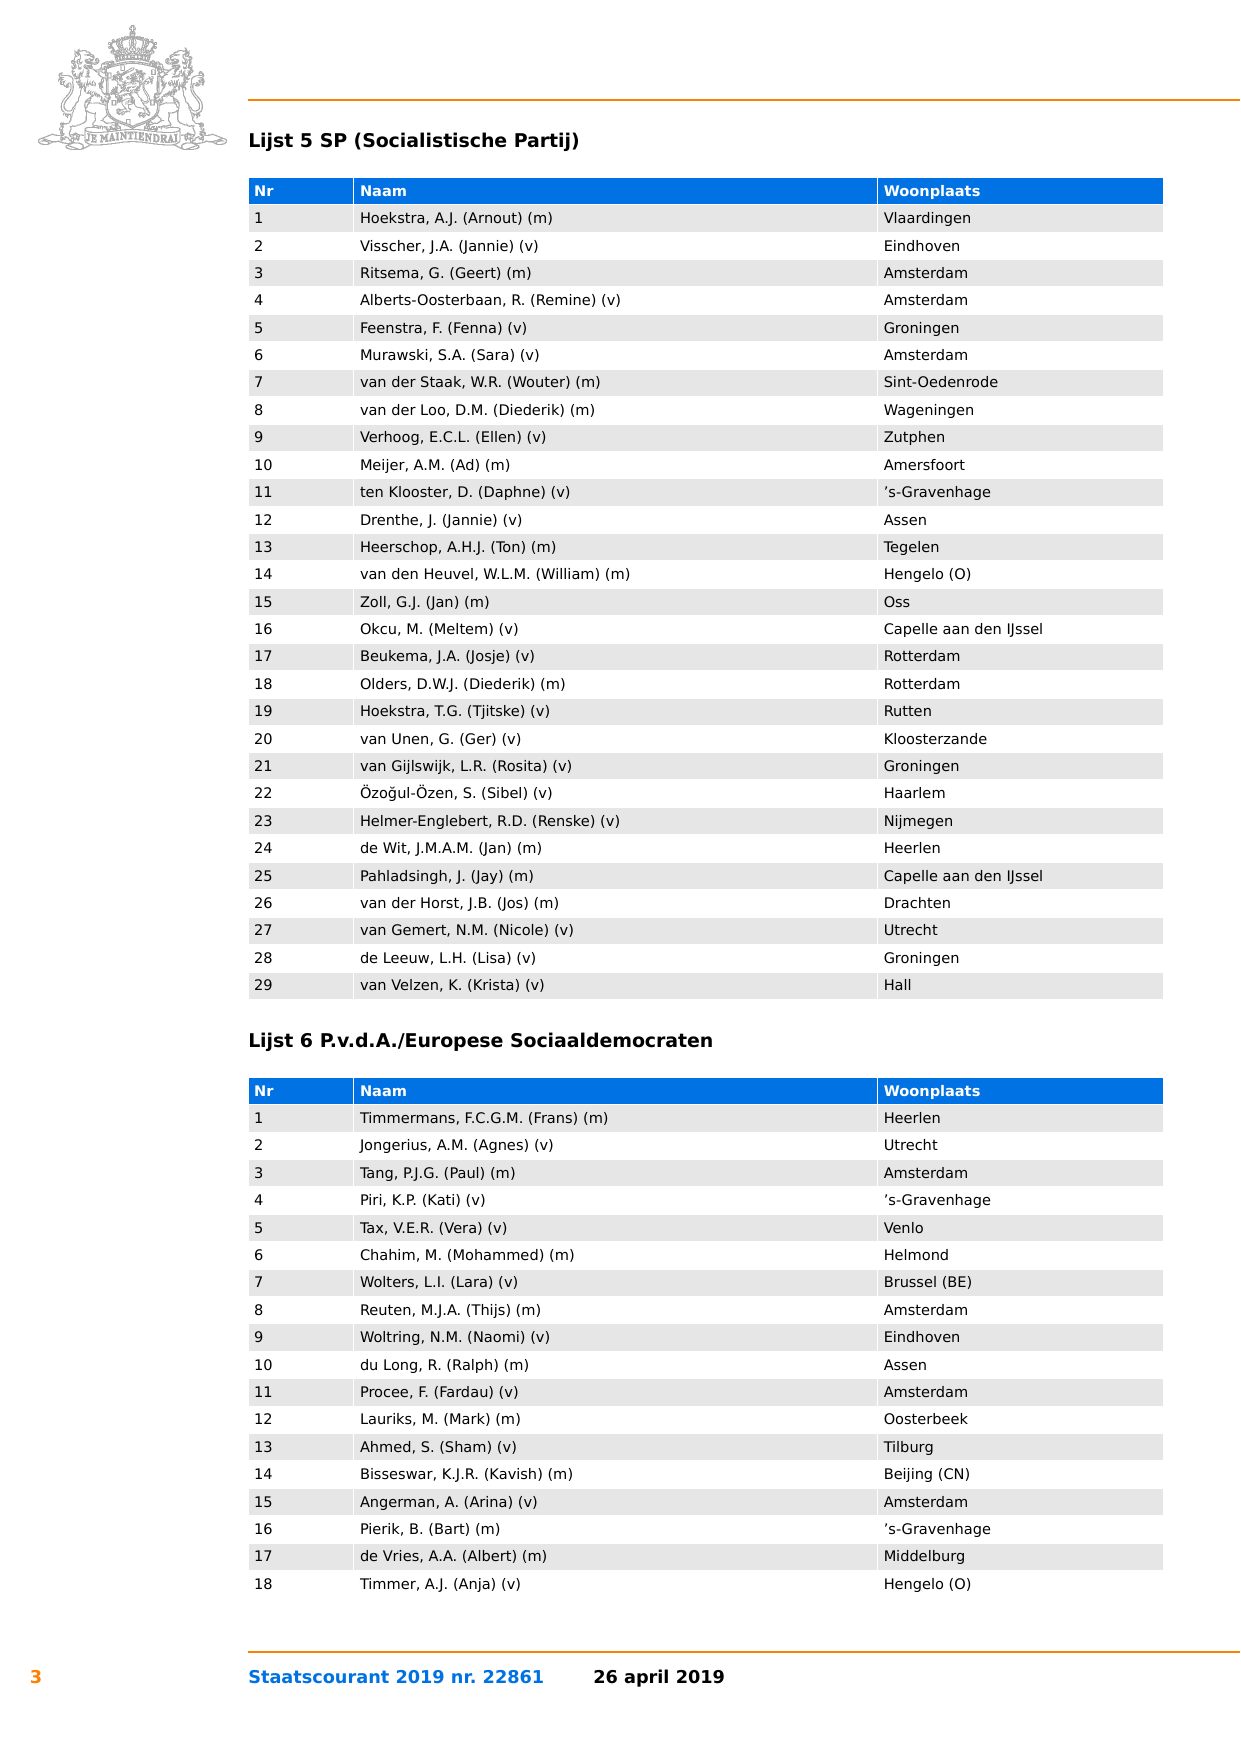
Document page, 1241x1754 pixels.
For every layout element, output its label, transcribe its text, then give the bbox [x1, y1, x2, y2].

table_cell Amsterdam [878, 1379, 1163, 1406]
table_cell Groningen [878, 945, 1163, 971]
table_header Naam [354, 1078, 877, 1104]
table_cell Wolters, L.I. (Lara) (v) [354, 1270, 877, 1296]
table_cell ’s-Gravenhage [878, 479, 1163, 506]
table_cell Eindhoven [878, 1324, 1163, 1351]
table_cell de Leeuw, L.H. (Lisa) (v) [354, 945, 877, 971]
table_cell Ritsema, G. (Geert) (m) [354, 260, 877, 286]
table_cell 2 [249, 1133, 353, 1159]
table_cell 13 [249, 1434, 353, 1460]
table_cell Reuten, M.J.A. (Thijs) (m) [354, 1297, 877, 1323]
table_cell Pierik, B. (Bart) (m) [354, 1516, 877, 1542]
table_cell van der Loo, D.M. (Diederik) (m) [354, 397, 877, 423]
table_cell Pahladsingh, J. (Jay) (m) [354, 863, 877, 889]
table_cell 8 [249, 1297, 353, 1323]
table_cell 15 [249, 589, 353, 615]
table_cell Drenthe, J. (Jannie) (v) [354, 507, 877, 533]
table_cell Hoekstra, T.G. (Tjitske) (v) [354, 699, 877, 725]
table_cell Amsterdam [878, 1489, 1163, 1515]
table_cell Utrecht [878, 918, 1163, 944]
table_cell 17 [249, 1544, 353, 1570]
table_cell 14 [249, 561, 353, 588]
table_cell du Long, R. (Ralph) (m) [354, 1352, 877, 1378]
table_cell Feenstra, F. (Fenna) (v) [354, 315, 877, 341]
table_cell Hengelo (O) [878, 1571, 1163, 1597]
table_cell Sint-Oedenrode [878, 370, 1163, 396]
table_cell 12 [249, 507, 353, 533]
table_cell Beijing (CN) [878, 1461, 1163, 1488]
table_cell Rotterdam [878, 671, 1163, 697]
table_cell 9 [249, 1324, 353, 1351]
table_cell Amsterdam [878, 1160, 1163, 1186]
table_header Woonplaats [878, 1078, 1163, 1104]
table_cell Timmer, A.J. (Anja) (v) [354, 1571, 877, 1597]
table_cell 22 [249, 781, 353, 807]
table_cell Nijmegen [878, 808, 1163, 834]
table_cell ’s-Gravenhage [878, 1188, 1163, 1214]
table_cell Tang, P.J.G. (Paul) (m) [354, 1160, 877, 1186]
table_cell 19 [249, 699, 353, 725]
table_cell Alberts-Oosterbaan, R. (Remine) (v) [354, 288, 877, 314]
table_cell Procee, F. (Fardau) (v) [354, 1379, 877, 1406]
table_cell 7 [249, 1270, 353, 1296]
table_cell Amsterdam [878, 342, 1163, 369]
table_cell 10 [249, 1352, 353, 1378]
table_cell 12 [249, 1407, 353, 1433]
table_cell 3 [249, 260, 353, 286]
table_cell Hoekstra, A.J. (Arnout) (m) [354, 205, 877, 232]
table_cell Bisseswar, K.J.R. (Kavish) (m) [354, 1461, 877, 1488]
table_cell Helmer-Englebert, R.D. (Renske) (v) [354, 808, 877, 834]
table_cell ’s-Gravenhage [878, 1516, 1163, 1542]
table_cell Timmermans, F.C.G.M. (Frans) (m) [354, 1105, 877, 1132]
table_cell Assen [878, 1352, 1163, 1378]
table_cell ten Klooster, D. (Daphne) (v) [354, 479, 877, 506]
subtitle Lijst 6 P.v.d.A./Europese Sociaaldemocraten [248, 1030, 1163, 1052]
table_cell van Gemert, N.M. (Nicole) (v) [354, 918, 877, 944]
table_header Nr [249, 178, 353, 204]
table_cell Murawski, S.A. (Sara) (v) [354, 342, 877, 369]
table_cell Lauriks, M. (Mark) (m) [354, 1407, 877, 1433]
table_cell 13 [249, 534, 353, 560]
table_cell 9 [249, 425, 353, 451]
table_cell 4 [249, 288, 353, 314]
table_cell Angerman, A. (Arina) (v) [354, 1489, 877, 1515]
table_cell 4 [249, 1188, 353, 1214]
table_cell Groningen [878, 753, 1163, 779]
table_cell 3 [249, 1160, 353, 1186]
table_cell Oss [878, 589, 1163, 615]
table_cell Hengelo (O) [878, 561, 1163, 588]
table_cell van der Horst, J.B. (Jos) (m) [354, 890, 877, 917]
table_cell Amsterdam [878, 288, 1163, 314]
table_cell de Wit, J.M.A.M. (Jan) (m) [354, 835, 877, 862]
table_cell Jongerius, A.M. (Agnes) (v) [354, 1133, 877, 1159]
table_cell van Gijlswijk, L.R. (Rosita) (v) [354, 753, 877, 779]
table_cell de Vries, A.A. (Albert) (m) [354, 1544, 877, 1570]
table_cell Woltring, N.M. (Naomi) (v) [354, 1324, 877, 1351]
table_cell Kloosterzande [878, 726, 1163, 752]
table_cell 14 [249, 1461, 353, 1488]
table_cell 1 [249, 205, 353, 232]
picture [38, 25, 227, 150]
table_cell Tax, V.E.R. (Vera) (v) [354, 1215, 877, 1241]
table_cell Groningen [878, 315, 1163, 341]
table_cell Rotterdam [878, 644, 1163, 670]
table_cell 11 [249, 1379, 353, 1406]
table_cell 17 [249, 644, 353, 670]
table_cell Amsterdam [878, 1297, 1163, 1323]
table_cell Utrecht [878, 1133, 1163, 1159]
table_cell 10 [249, 452, 353, 478]
table_cell Heerschop, A.H.J. (Ton) (m) [354, 534, 877, 560]
table_cell Venlo [878, 1215, 1163, 1241]
table_cell 6 [249, 342, 353, 369]
table_cell 18 [249, 671, 353, 697]
table_cell 8 [249, 397, 353, 423]
table_cell Heerlen [878, 835, 1163, 862]
table_cell 1 [249, 1105, 353, 1132]
table_cell 5 [249, 315, 353, 341]
table_cell Eindhoven [878, 233, 1163, 259]
table_cell Zoll, G.J. (Jan) (m) [354, 589, 877, 615]
table_cell Chahim, M. (Mohammed) (m) [354, 1242, 877, 1268]
table_cell Capelle aan den IJssel [878, 616, 1163, 643]
table_cell 23 [249, 808, 353, 834]
table_cell Tegelen [878, 534, 1163, 560]
table_cell Amersfoort [878, 452, 1163, 478]
table_cell Ahmed, S. (Sham) (v) [354, 1434, 877, 1460]
table_cell 27 [249, 918, 353, 944]
table_cell Visscher, J.A. (Jannie) (v) [354, 233, 877, 259]
table_cell 5 [249, 1215, 353, 1241]
table_cell Middelburg [878, 1544, 1163, 1570]
table_cell Tilburg [878, 1434, 1163, 1460]
table_cell van der Staak, W.R. (Wouter) (m) [354, 370, 877, 396]
table_cell Özoğul-Özen, S. (Sibel) (v) [354, 781, 877, 807]
table_cell 16 [249, 1516, 353, 1542]
table_cell Zutphen [878, 425, 1163, 451]
table_cell Brussel (BE) [878, 1270, 1163, 1296]
table_cell 18 [249, 1571, 353, 1597]
table_cell Okcu, M. (Meltem) (v) [354, 616, 877, 643]
table_cell Olders, D.W.J. (Diederik) (m) [354, 671, 877, 697]
table_cell 26 [249, 890, 353, 917]
table_cell 24 [249, 835, 353, 862]
table_cell Assen [878, 507, 1163, 533]
table_header Naam [354, 178, 877, 204]
table_cell van Velzen, K. (Krista) (v) [354, 973, 877, 999]
table_cell van Unen, G. (Ger) (v) [354, 726, 877, 752]
table_cell 7 [249, 370, 353, 396]
table_cell Heerlen [878, 1105, 1163, 1132]
table_cell 11 [249, 479, 353, 506]
table_cell Rutten [878, 699, 1163, 725]
table_cell Beukema, J.A. (Josje) (v) [354, 644, 877, 670]
table_cell Wageningen [878, 397, 1163, 423]
table_cell 29 [249, 973, 353, 999]
table_cell 2 [249, 233, 353, 259]
table_cell Helmond [878, 1242, 1163, 1268]
table_cell Hall [878, 973, 1163, 999]
table_cell Piri, K.P. (Kati) (v) [354, 1188, 877, 1214]
table_cell 15 [249, 1489, 353, 1515]
table_cell 21 [249, 753, 353, 779]
table_cell Amsterdam [878, 260, 1163, 286]
table_cell Verhoog, E.C.L. (Ellen) (v) [354, 425, 877, 451]
table_cell Vlaardingen [878, 205, 1163, 232]
table_header Nr [249, 1078, 353, 1104]
table_cell 6 [249, 1242, 353, 1268]
table_cell Capelle aan den IJssel [878, 863, 1163, 889]
table_cell Oosterbeek [878, 1407, 1163, 1433]
table_cell 20 [249, 726, 353, 752]
table_cell 25 [249, 863, 353, 889]
table_cell Haarlem [878, 781, 1163, 807]
table_header Woonplaats [878, 178, 1163, 204]
table_cell van den Heuvel, W.L.M. (William) (m) [354, 561, 877, 588]
table_cell 16 [249, 616, 353, 643]
table_cell Meijer, A.M. (Ad) (m) [354, 452, 877, 478]
table_cell 28 [249, 945, 353, 971]
table_cell Drachten [878, 890, 1163, 917]
subtitle Lijst 5 SP (Socialistische Partij) [248, 130, 1163, 152]
